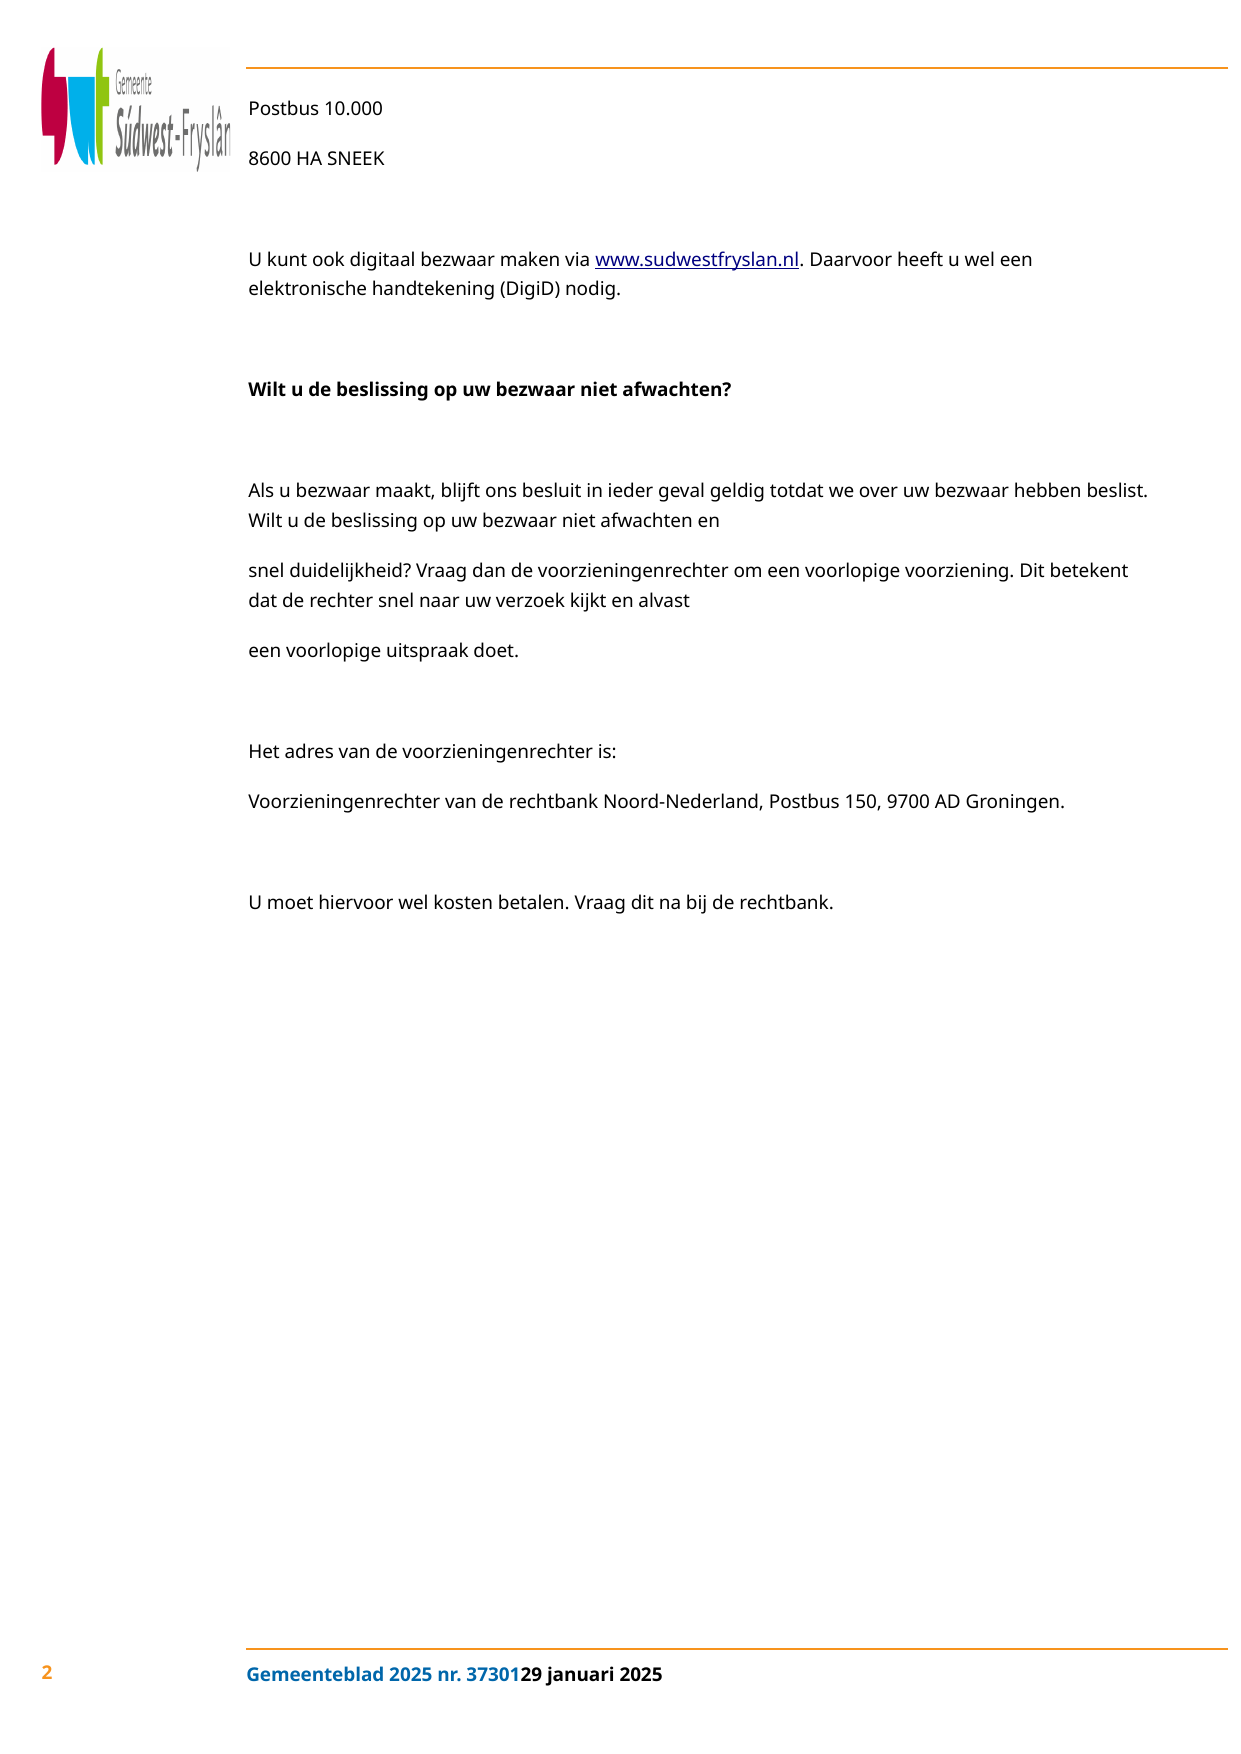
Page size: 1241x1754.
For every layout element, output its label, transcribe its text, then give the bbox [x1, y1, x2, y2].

text een voorlopige uitspraak doet. [248, 637, 1152, 663]
text Het adres van de voorzieningenrechter is: [248, 738, 1152, 764]
text Als u bezwaar maakt, blijft ons besluit in ieder geval geldig totdat we over uw bezwaar hebben beslist. Wilt u de beslissing op uw bezwaar niet afwachten en [248, 477, 1152, 533]
text U moet hiervoor wel kosten betalen. Vraag dit na bij de rechtbank. [248, 889, 1152, 915]
text Wilt u de beslissing op uw bezwaar niet afwachten? [248, 376, 1152, 402]
text 8600 HA SNEEK [248, 145, 1152, 171]
text snel duidelijkheid? Vraag dan de voorzieningenrechter om een voorlopige voorziening. Dit betekent dat de rechter snel naar uw verzoek kijkt en alvast [248, 557, 1152, 613]
text U kunt ook digitaal bezwaar maken via www.sudwestfryslan.nl. Daarvoor heeft u wel een elektronische handtekening (DigiD) nodig. [248, 246, 1152, 301]
text Voorzieningenrechter van de rechtbank Noord-Nederland, Postbus 150, 9700 AD Groningen. [248, 788, 1152, 814]
text Postbus 10.000 [248, 95, 1152, 121]
picture [41, 47, 231, 172]
